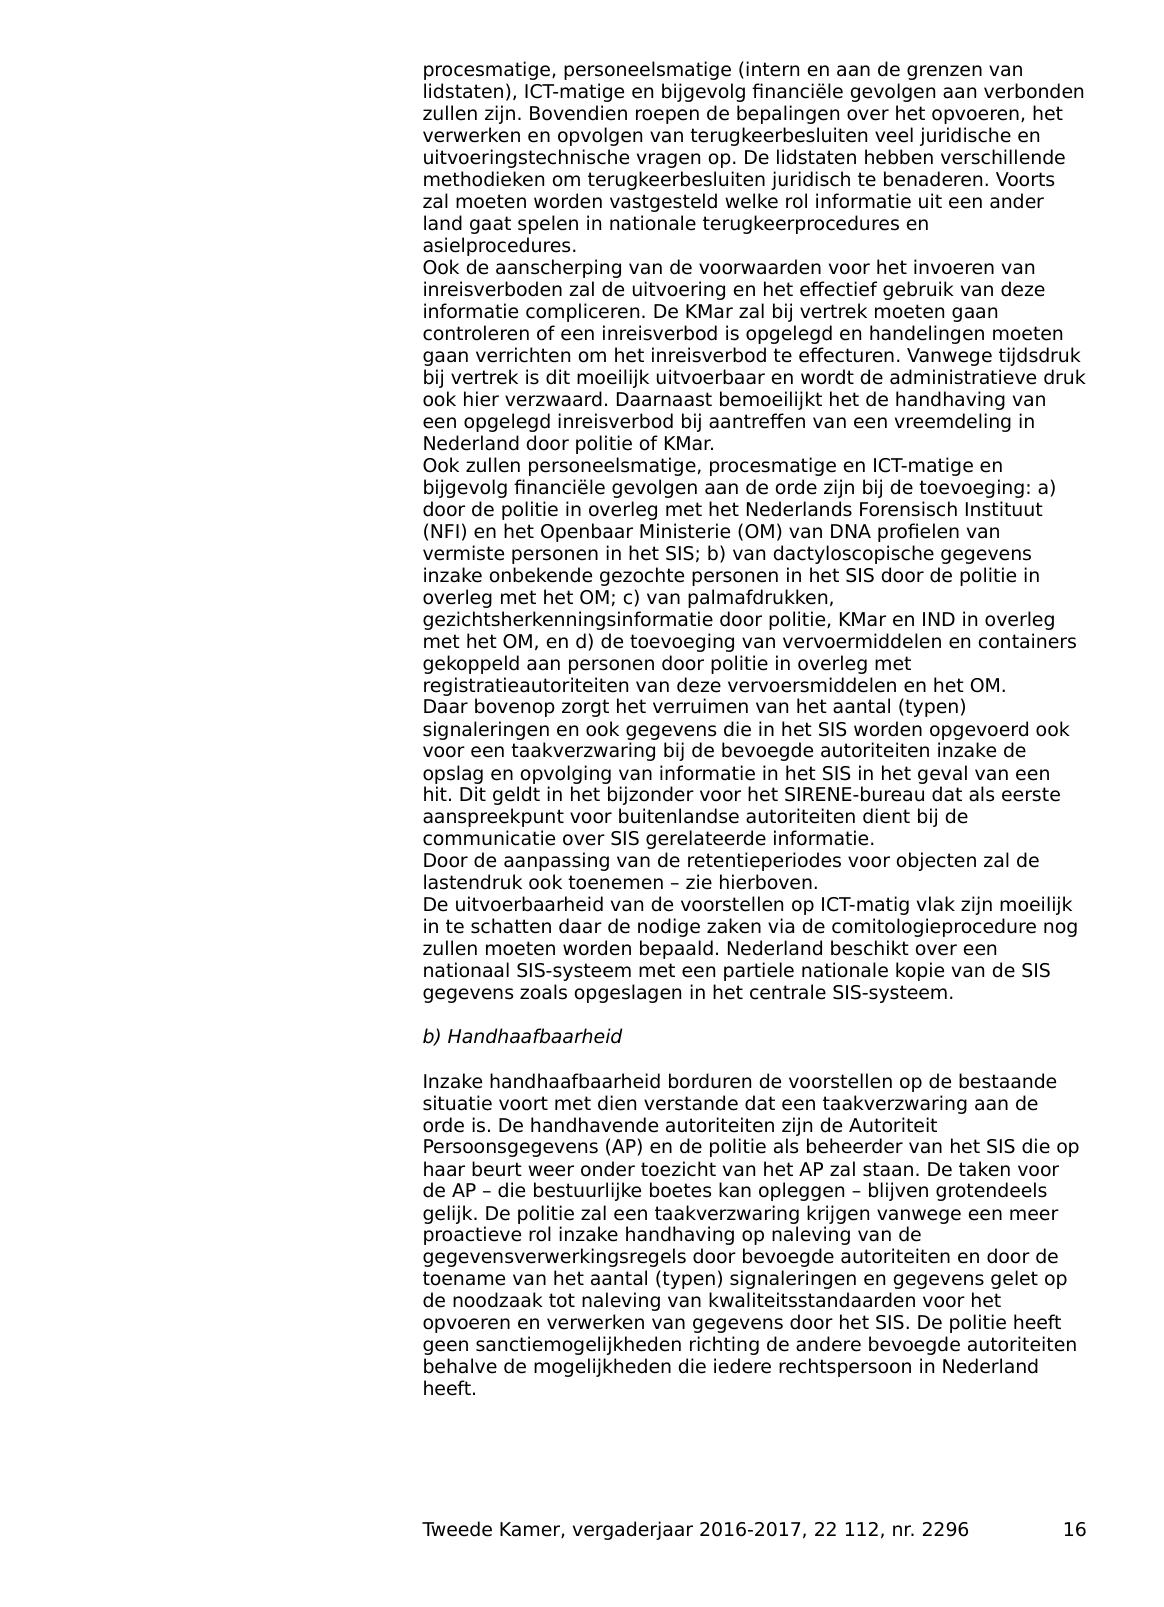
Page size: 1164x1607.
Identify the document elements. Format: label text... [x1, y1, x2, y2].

text De uitvoerbaarheid van de voorstellen op ICT-matig vlak zijn moeilijk in te schatten daar de nodige zaken via de comitologieprocedure nog zullen moeten worden bepaald. Nederland beschikt over een nationaal SIS-systeem met een partiele nationale kopie van de SIS gegevens zoals opgeslagen in het centrale SIS-systeem. [422, 894, 1087, 1004]
text Ook zullen personeelsmatige, procesmatige en ICT-matige en bijgevolg financiële gevolgen aan de orde zijn bij de toevoeging: a) door de politie in overleg met het Nederlands Forensisch Instituut (NFI) en het Openbaar Ministerie (OM) van DNA profielen van vermiste personen in het SIS; b) van dactyloscopische gegevens inzake onbekende gezochte personen in het SIS door de politie in overleg met het OM; c) van palmafdrukken, gezichtsherkenningsinformatie door politie, KMar en IND in overleg met het OM, en d) de toevoeging van vervoermiddelen en containers gekoppeld aan personen door politie in overleg met registratieautoriteiten van deze vervoersmiddelen en het OM. [422, 455, 1087, 696]
text Door de aanpassing van de retentieperiodes voor objecten zal de lastendruk ook toenemen – zie hierboven. [422, 850, 1087, 894]
subtitle b) Handhaafbaarheid [422, 1026, 1087, 1048]
text Inzake handhaafbaarheid borduren de voorstellen op de bestaande situatie voort met dien verstande dat een taakverzwaring aan de orde is. De handhavende autoriteiten zijn de Autoriteit Persoonsgegevens (AP) en de politie als beheerder van het SIS die op haar beurt weer onder toezicht van het AP zal staan. De taken voor de AP – die bestuurlijke boetes kan opleggen – blijven grotendeels gelijk. De politie zal een taakverzwaring krijgen vanwege een meer proactieve rol inzake handhaving op naleving van de gegevensverwerkingsregels door bevoegde autoriteiten en door de toename van het aantal (typen) signaleringen en gegevens gelet op de noodzaak tot naleving van kwaliteitsstandaarden voor het opvoeren en verwerken van gegevens door het SIS. De politie heeft geen sanctiemogelijkheden richting de andere bevoegde autoriteiten behalve de mogelijkheden die iedere rechtspersoon in Nederland heeft. [422, 1071, 1087, 1400]
text Ook de aanscherping van de voorwaarden voor het invoeren van inreisverboden zal de uitvoering en het effectief gebruik van deze informatie compliceren. De KMar zal bij vertrek moeten gaan controleren of een inreisverbod is opgelegd en handelingen moeten gaan verrichten om het inreisverbod te effecturen. Vanwege tijdsdruk bij vertrek is dit moeilijk uitvoerbaar en wordt de administratieve druk ook hier verzwaard. Daarnaast bemoeilijkt het de handhaving van een opgelegd inreisverbod bij aantreffen van een vreemdeling in Nederland door politie of KMar. [422, 257, 1087, 455]
text procesmatige, personeelsmatige (intern en aan de grenzen van lidstaten), ICT-matige en bijgevolg financiële gevolgen aan verbonden zullen zijn. Bovendien roepen de bepalingen over het opvoeren, het verwerken en opvolgen van terugkeerbesluiten veel juridische en uitvoeringstechnische vragen op. De lidstaten hebben verschillende methodieken om terugkeerbesluiten juridisch te benaderen. Voorts zal moeten worden vastgesteld welke rol informatie uit een ander land gaat spelen in nationale terugkeerprocedures en asielprocedures. [422, 59, 1087, 257]
text Daar bovenop zorgt het verruimen van het aantal (typen) signaleringen en ook gegevens die in het SIS worden opgevoerd ook voor een taakverzwaring bij de bevoegde autoriteiten inzake de opslag en opvolging van informatie in het SIS in het geval van een hit. Dit geldt in het bijzonder voor het SIRENE-bureau dat als eerste aanspreekpunt voor buitenlandse autoriteiten dient bij de communicatie over SIS gerelateerde informatie. [422, 696, 1087, 850]
